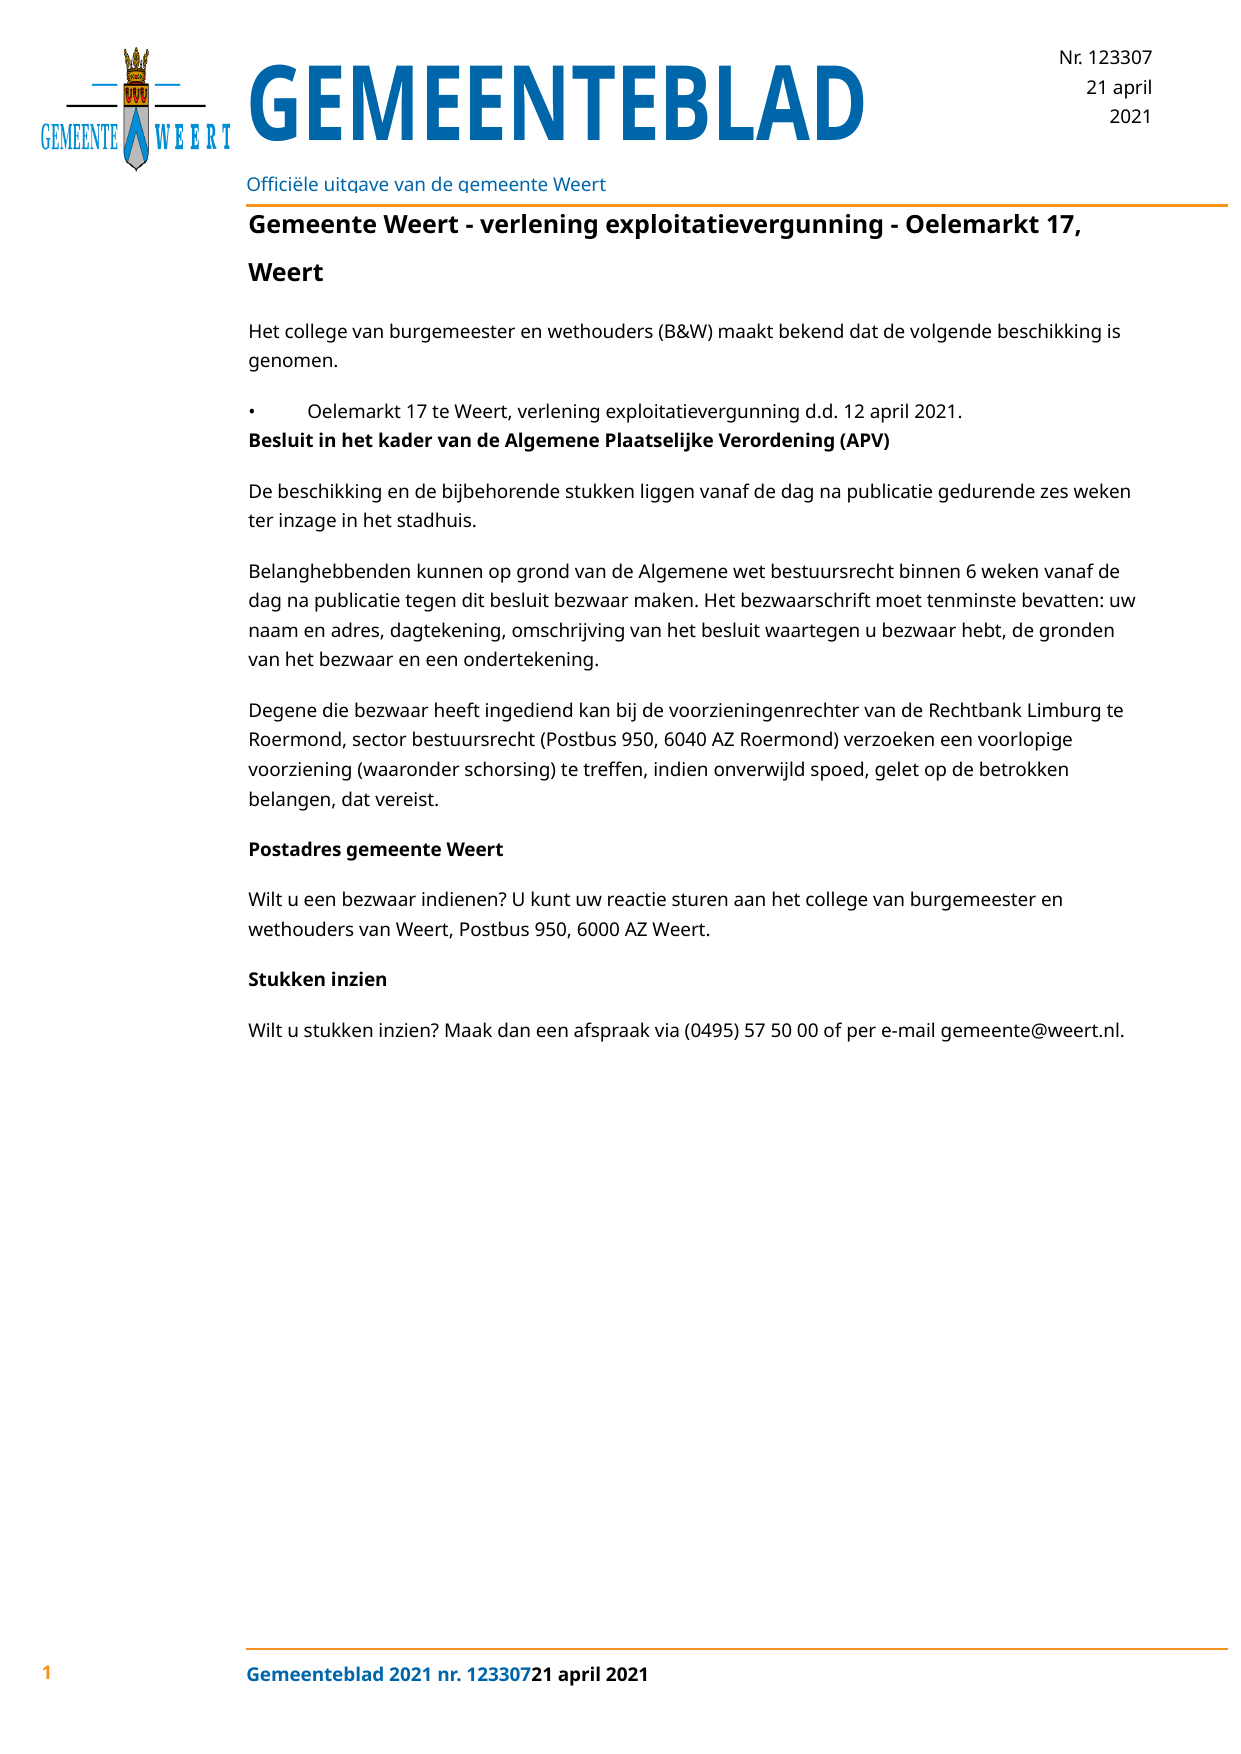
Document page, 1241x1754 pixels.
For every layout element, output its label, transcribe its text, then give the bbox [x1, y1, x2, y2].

text Stukken inzien [248, 967, 1152, 992]
text Postadres gemeente Weert [248, 836, 1152, 862]
text Gemeente Weert - verlening exploitatievergunning - Oelemarkt 17, Weert [248, 207, 1152, 288]
text Het college van burgemeester en wethouders (B&W) maakt bekend dat de volgende beschikking is genomen. [248, 318, 1152, 373]
text Besluit in het kader van de Algemene Plaatselijke Verordening (APV) [248, 427, 1152, 453]
picture [41, 47, 231, 172]
text Degene die bezwaar heeft ingediend kan bij de voorzieningenrechter van de Rechtbank Limburg te Roermond, sector bestuursrecht (Postbus 950, 6040 AZ Roermond) verzoeken een voorlopige voorziening (waaronder schorsing) te treffen, indien onverwijld spoed, gelet op de betrokken belangen, dat vereist. [248, 697, 1152, 812]
text Wilt u stukken inzien? Maak dan een afspraak via (0495) 57 50 00 of per e-mail gemeente@weert.nl. [248, 1017, 1152, 1043]
text Belanghebbenden kunnen op grond van de Algemene wet bestuursrecht binnen 6 weken vanaf de dag na publicatie tegen dit besluit bezwaar maken. Het bezwaarschrift moet tenminste bevatten: uw naam en adres, dagtekening, omschrijving van het besluit waartegen u bezwaar hebt, de gronden van het bezwaar en een ondertekening. [248, 558, 1152, 672]
text Wilt u een bezwaar indienen? U kunt uw reactie sturen aan het college van burgemeester en wethouders van Weert, Postbus 950, 6000 AZ Weert. [248, 887, 1152, 942]
list Oelemarkt 17 te Weert, verlening exploitatievergunning d.d. 12 april 2021. [248, 398, 1152, 424]
text De beschikking en de bijbehorende stukken liggen vanaf de dag na publicatie gedurende zes weken ter inzage in het stadhuis. [248, 478, 1152, 533]
